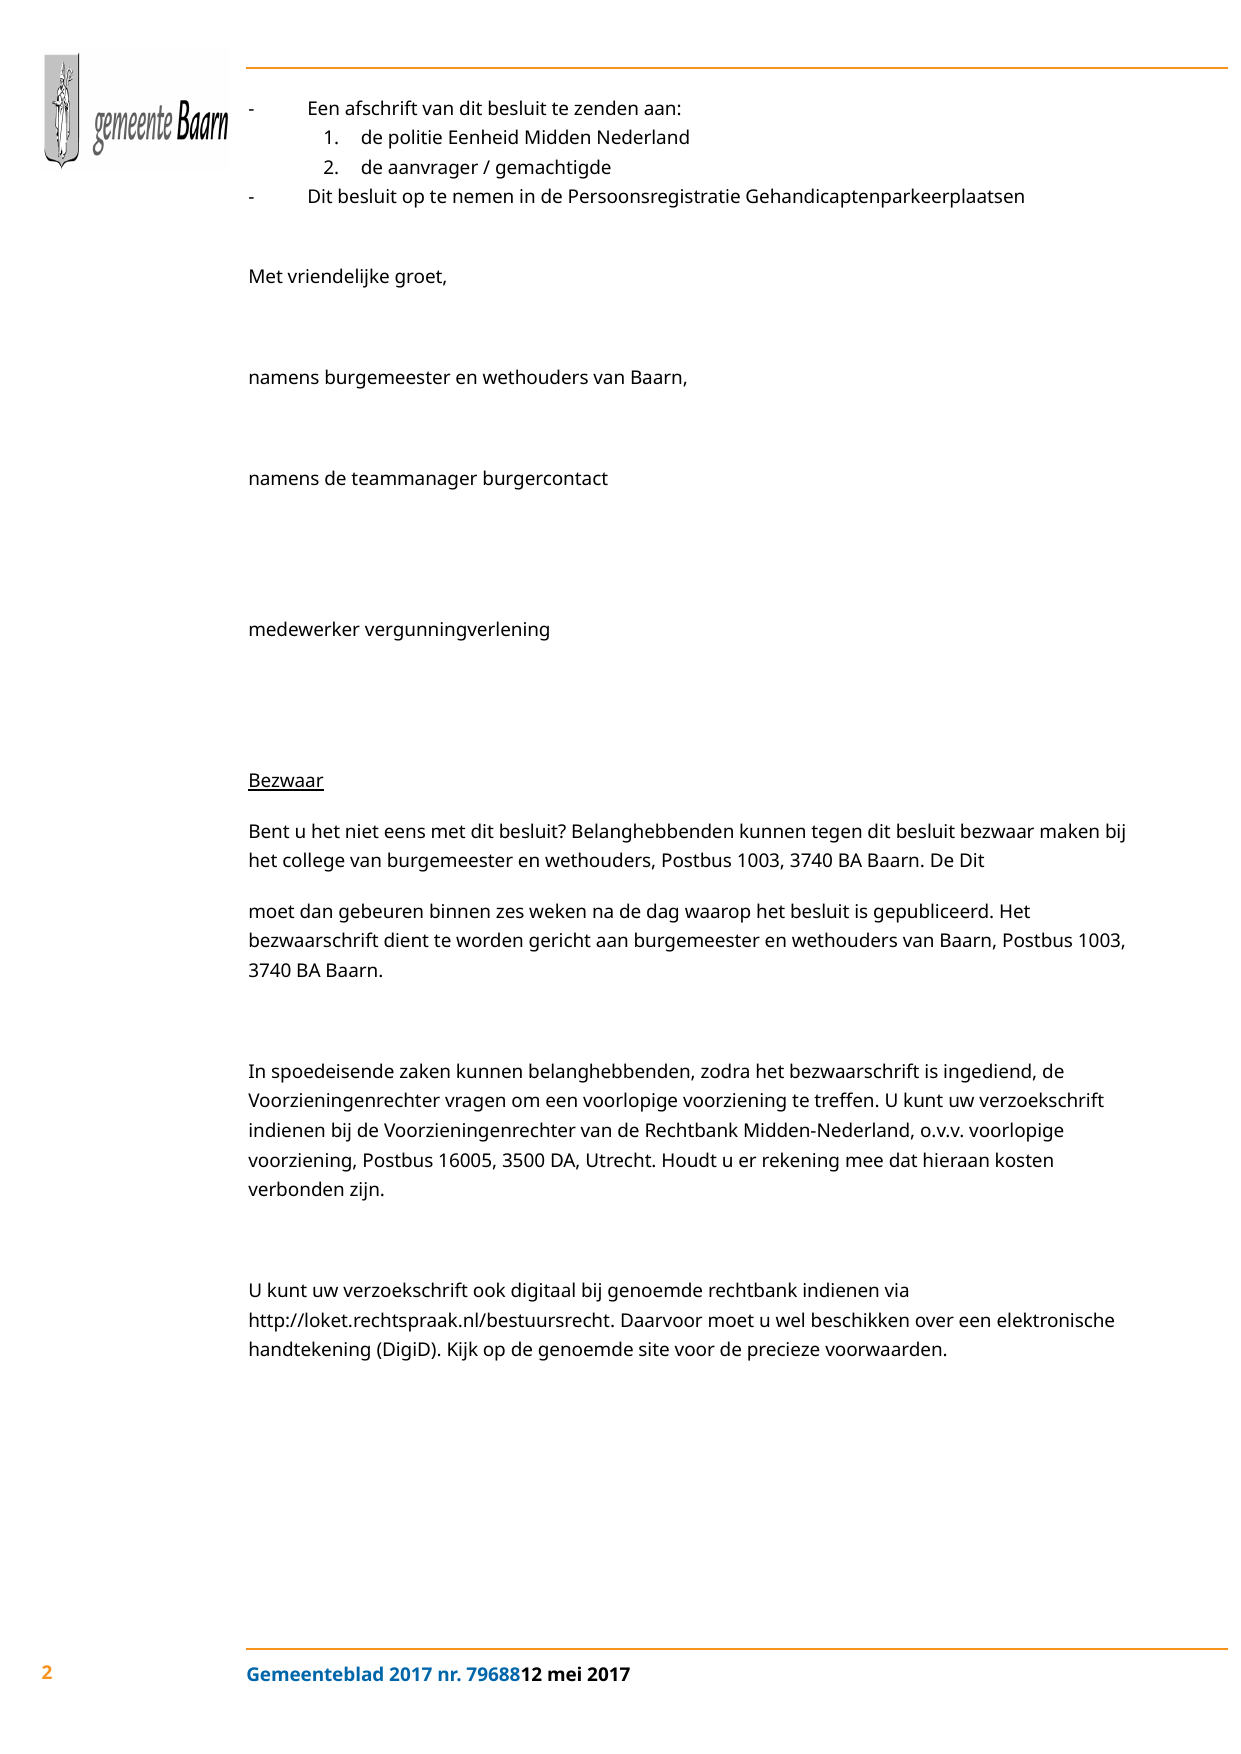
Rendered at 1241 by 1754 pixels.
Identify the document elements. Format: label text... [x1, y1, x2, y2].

text moet dan gebeuren binnen zes weken na de dag waarop het besluit is gepubliceerd. Het bezwaarschrift dient te worden gericht aan burgemeester en wethouders van Baarn, Postbus 1003, 3740 BA Baarn. [248, 898, 1152, 983]
text Bent u het niet eens met dit besluit? Belanghebbenden kunnen tegen dit besluit bezwaar maken bij het college van burgemeester en wethouders, Postbus 1003, 3740 BA Baarn. De Dit [248, 818, 1152, 873]
text namens de teammanager burgercontact [248, 465, 1152, 491]
text namens burgemeester en wethouders van Baarn, [248, 364, 1152, 390]
text In spoedeisende zaken kunnen belanghebbenden, zodra het bezwaarschrift is ingediend, de Voorzieningenrechter vragen om een voorlopige voorziening te treffen. U kunt uw verzoekschrift indienen bij de Voorzieningenrechter van de Rechtbank Midden-Nederland, o.v.v. voorlopige voorziening, Postbus 16005, 3500 DA, Utrecht. Houdt u er rekening mee dat hieraan kosten verbonden zijn. [248, 1058, 1152, 1202]
list Een afschrift van dit besluit te zenden aan: [248, 95, 1152, 121]
list Dit besluit op te nemen in de Persoonsregistratie Gehandicaptenparkeerplaatsen [248, 183, 1152, 209]
text medewerker vergunningverlening [248, 616, 1152, 642]
list de aanvrager / gemachtigde [323, 154, 1152, 180]
text U kunt uw verzoekschrift ook digitaal bij genoemde rechtbank indienen via http://loket.rechtspraak.nl/bestuursrecht. Daarvoor moet u wel beschikken over een elektronische handtekening (DigiD). Kijk op de genoemde site voor de precieze voorwaarden. [248, 1277, 1152, 1362]
text Met vriendelijke groet, [248, 263, 1152, 289]
text Bezwaar [248, 768, 1152, 793]
picture [41, 47, 231, 172]
list de politie Eenheid Midden Nederland [323, 124, 1152, 150]
